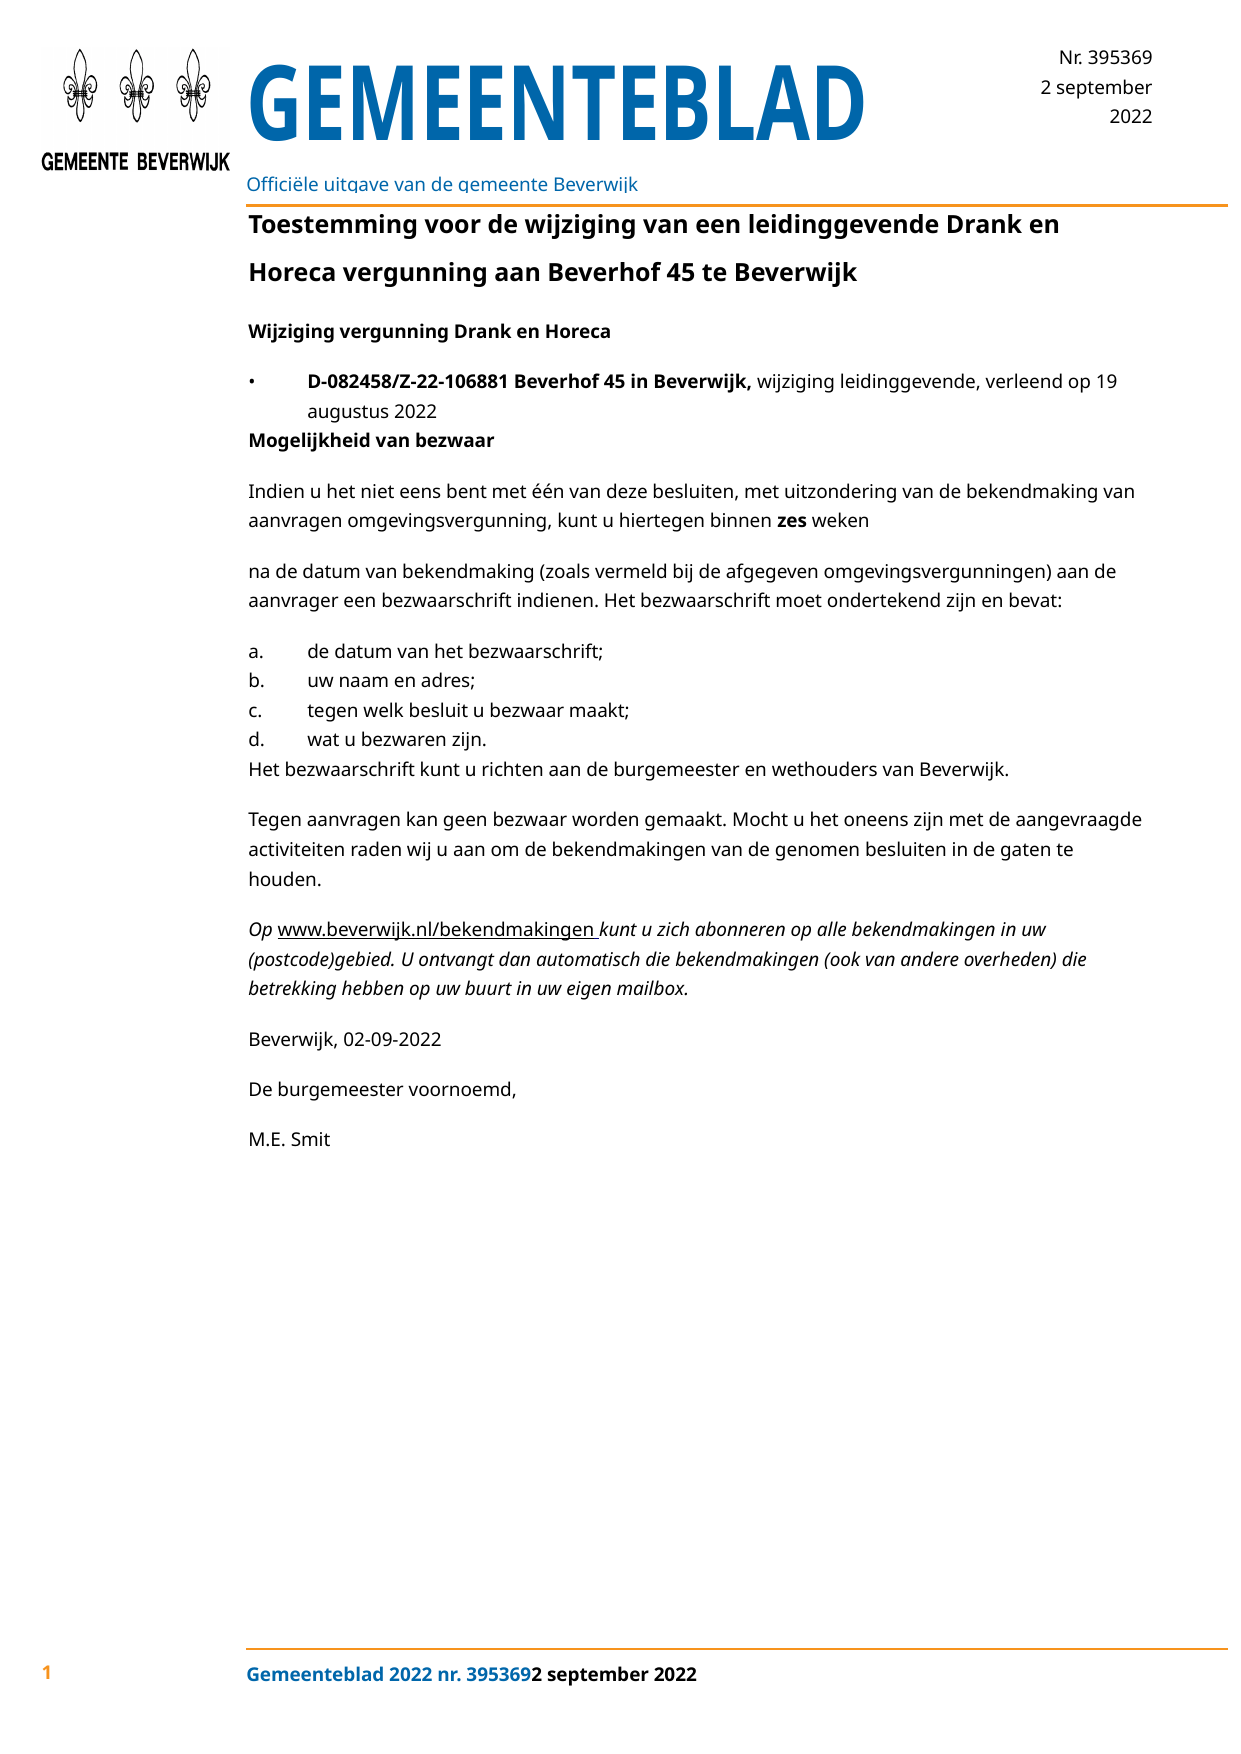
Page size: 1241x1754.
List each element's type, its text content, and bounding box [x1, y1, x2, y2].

list de datum van het bezwaarschrift; [248, 638, 1152, 664]
text na de datum van bekendmaking (zoals vermeld bij de afgegeven omgevingsvergunningen) aan de aanvrager een bezwaarschrift indienen. Het bezwaarschrift moet ondertekend zijn en bevat: [248, 558, 1152, 613]
text Het bezwaarschrift kunt u richten aan de burgemeester en wethouders van Beverwijk. [248, 756, 1152, 782]
picture [41, 47, 231, 172]
text Mogelijkheid van bezwaar [248, 427, 1152, 453]
list uw naam en adres; [248, 667, 1152, 693]
text Toestemming voor de wijziging van een leidinggevende Drank en Horeca vergunning aan Beverhof 45 te Beverwijk [248, 207, 1152, 288]
text Indien u het niet eens bent met één van deze besluiten, met uitzondering van de bekendmaking van aanvragen omgevingsvergunning, kunt u hiertegen binnen zes weken [248, 478, 1152, 533]
text M.E. Smit [248, 1127, 1152, 1152]
text Wijziging vergunning Drank en Horeca [248, 318, 1152, 344]
list wat u bezwaren zijn. [248, 727, 1152, 752]
text Tegen aanvragen kan geen bezwaar worden gemaakt. Mocht u het oneens zijn met de aangevraagde activiteiten raden wij u aan om de bekendmakingen van de genomen besluiten in de gaten te houden. [248, 807, 1152, 892]
list D-082458/Z-22-106881 Beverhof 45 in Beverwijk, wijziging leidinggevende, verleend op 19 augustus 2022 [248, 368, 1152, 424]
text De burgemeester voornoemd, [248, 1076, 1152, 1102]
list tegen welk besluit u bezwaar maakt; [248, 697, 1152, 723]
text Op www.beverwijk.nl/bekendmakingen kunt u zich abonneren op alle bekendmakingen in uw (postcode)gebied. U ontvangt dan automatisch die bekendmakingen (ook van andere overheden) die betrekking hebben op uw buurt in uw eigen mailbox. [248, 916, 1152, 1001]
text Beverwijk, 02-09-2022 [248, 1026, 1152, 1052]
